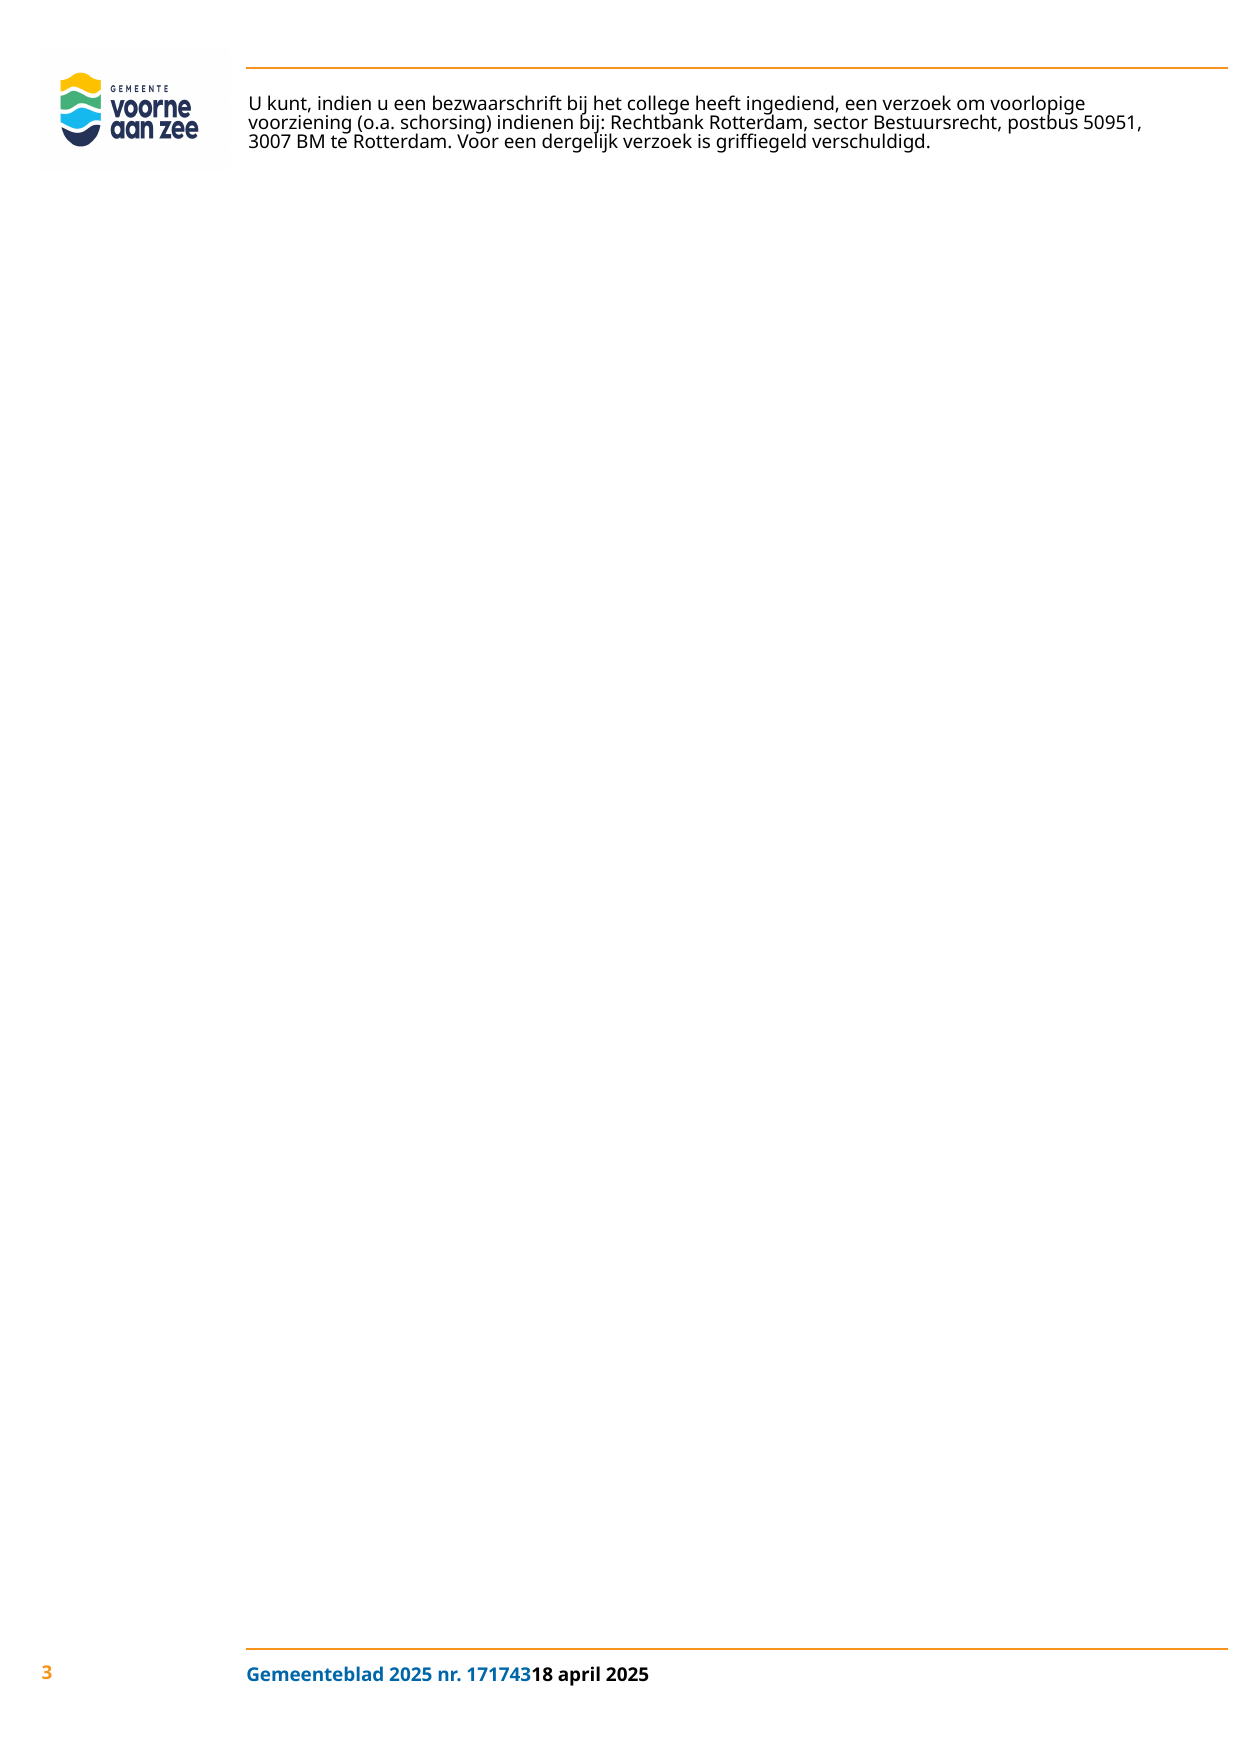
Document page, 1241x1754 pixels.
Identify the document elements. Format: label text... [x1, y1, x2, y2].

picture [41, 47, 231, 172]
text U kunt, indien u een bezwaarschrift bij het college heeft ingediend, een verzoek om voorlopige voorziening (o.a. schorsing) indienen bij: Rechtbank Rotterdam, sector Bestuursrecht, postbus 50951, 3007 BM te Rotterdam. Voor een dergelijk verzoek is griffiegeld verschuldigd. [248, 95, 1152, 153]
